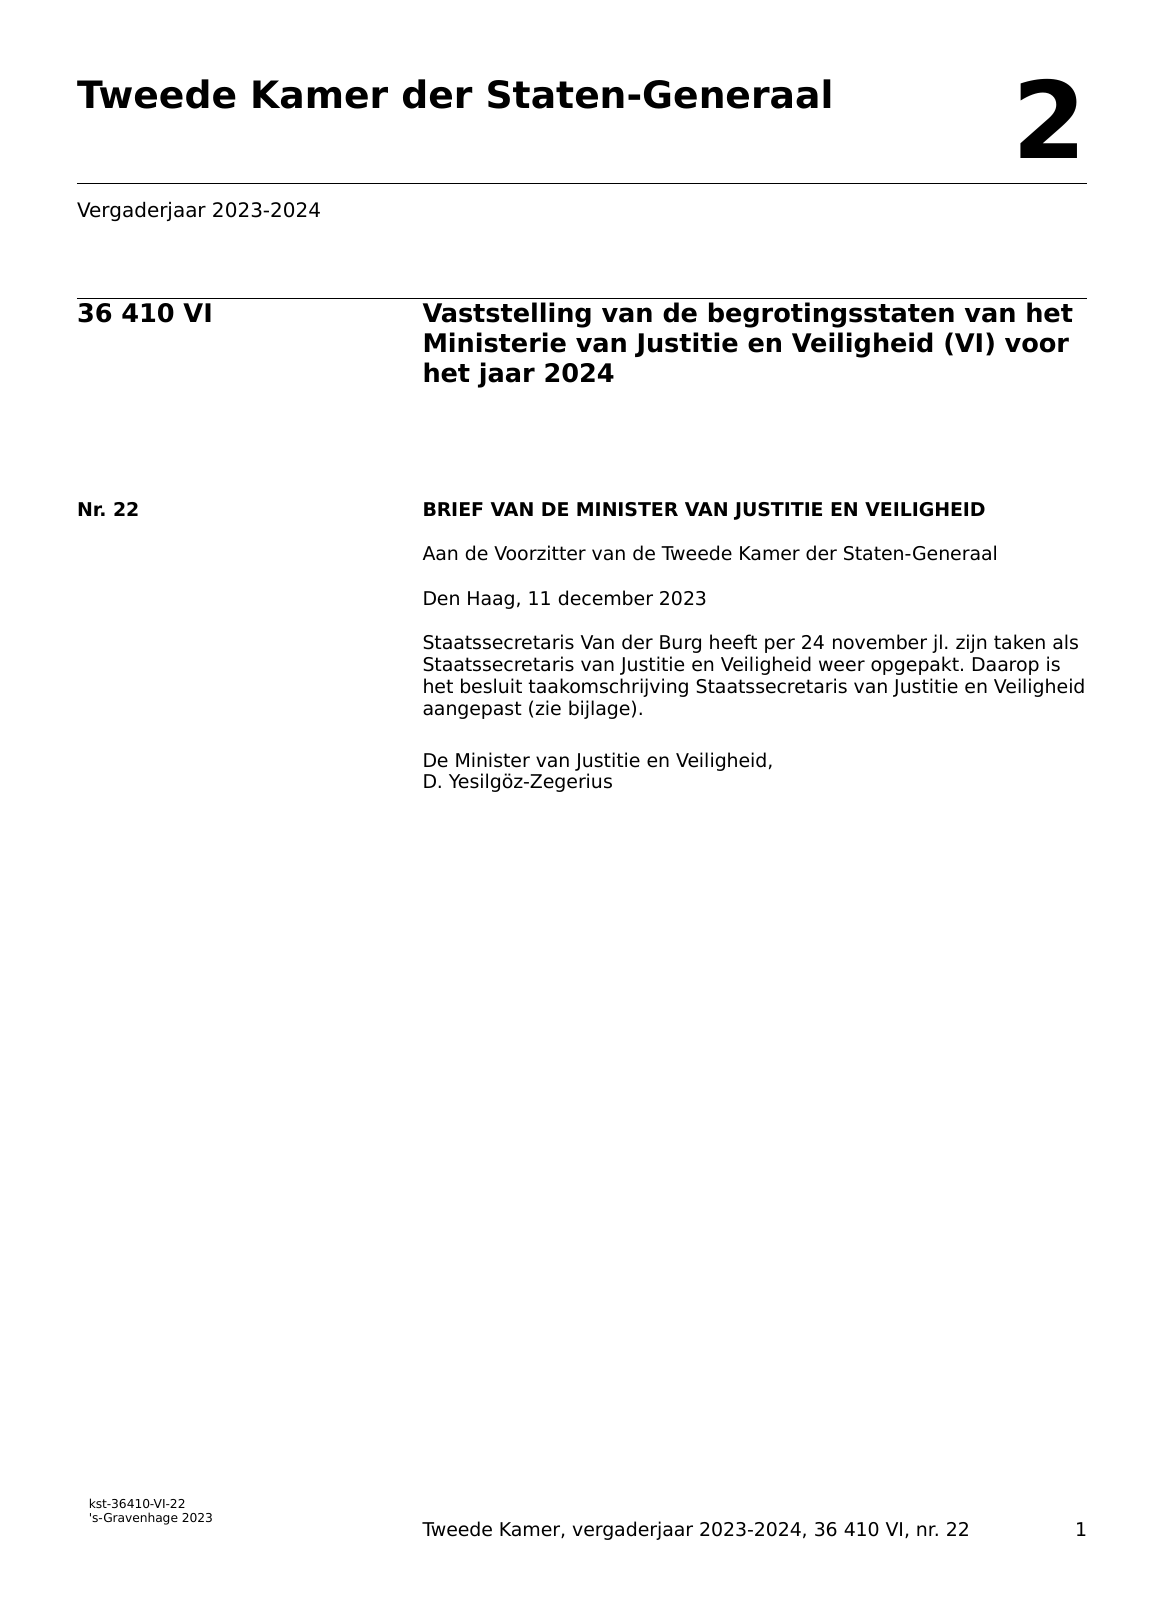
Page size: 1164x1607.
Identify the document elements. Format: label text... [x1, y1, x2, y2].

text Den Haag, 11 december 2023 [422, 587, 1087, 609]
table_header 2 [886, 59, 1087, 183]
text Staatssecretaris Van der Burg heeft per 24 november jl. zijn taken als Staatssecretaris van Justitie en Veiligheid weer opgepakt. Daarop is het besluit taakomschrijving Staatssecretaris van Justitie en Veiligheid aangepast (zie bijlage). [422, 632, 1087, 719]
text Aan de Voorzitter van de Tweede Kamer der Staten-Generaal [422, 543, 1087, 565]
subtitle 36 410 VI Vaststelling van de begrotingsstaten van het Ministerie van Justitie en Veiligheid (VI) voor het jaar 2024 [77, 299, 1087, 388]
text 's-Gravenhage 2023 [88, 1511, 323, 1525]
table_header Tweede Kamer der Staten-Generaal [77, 59, 886, 183]
subtitle Nr. 22 BRIEF VAN DE MINISTER VAN JUSTITIE EN VEILIGHEID [77, 499, 1087, 521]
text kst-36410-VI-22 [88, 1497, 323, 1511]
table_cell Vergaderjaar 2023-2024 [77, 184, 1087, 298]
text De Minister van Justitie en Veiligheid, D. Yesilgöz-Zegerius [422, 749, 1087, 793]
